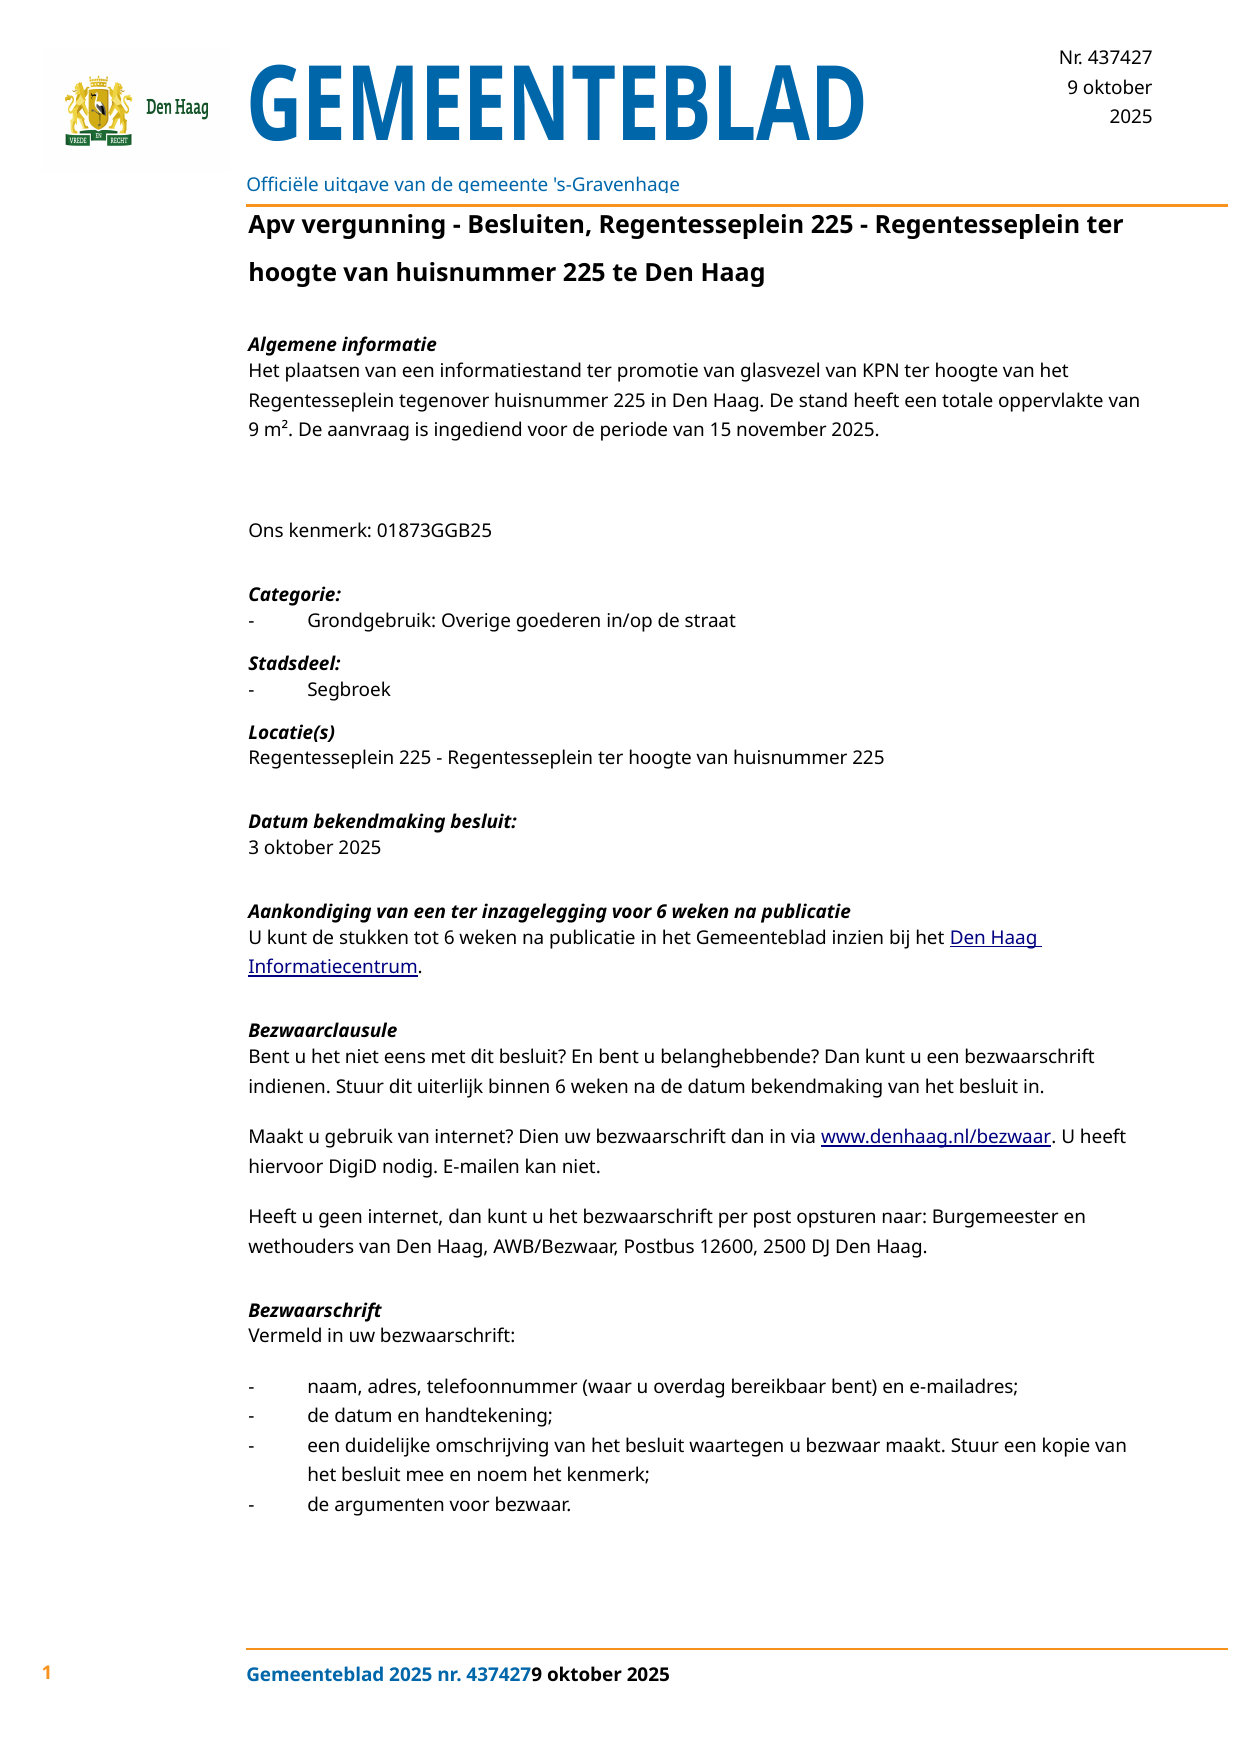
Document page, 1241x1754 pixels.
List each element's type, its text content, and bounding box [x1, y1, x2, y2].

text Regentesseplein 225 - Regentesseplein ter hoogte van huisnummer 225 [248, 744, 1152, 770]
text U kunt de stukken tot 6 weken na publicatie in het Gemeenteblad inzien bij het Den Haag Informatiecentrum. [248, 924, 1152, 979]
list naam, adres, telefoonnummer (waar u overdag bereikbaar bent) en e-mailadres; [248, 1373, 1152, 1399]
text Ons kenmerk: 01873GGB25 [248, 517, 1152, 543]
text Apv vergunning - Besluiten, Regentesseplein 225 - Regentesseplein ter hoogte van huisnummer 225 te Den Haag [248, 207, 1152, 288]
text Bent u het niet eens met dit besluit? En bent u belanghebbende? Dan kunt u een bezwaarschrift indienen. Stuur dit uiterlijk binnen 6 weken na de datum bekendmaking van het besluit in. [248, 1043, 1152, 1098]
list de datum en handtekening; [248, 1402, 1152, 1428]
text Locatie(s) [248, 719, 1152, 744]
text Bezwaarclausule [248, 1017, 1152, 1043]
text 3 oktober 2025 [248, 834, 1152, 860]
text Vermeld in uw bezwaarschrift: [248, 1322, 1152, 1348]
list Segbroek [248, 676, 1152, 701]
text Maakt u gebruik van internet? Dien uw bezwaarschrift dan in via www.denhaag.nl/bezwaar. U heeft hiervoor DigiD nodig. E-mailen kan niet. [248, 1123, 1152, 1178]
text Stadsdeel: [248, 650, 1152, 676]
list Grondgebruik: Overige goederen in/op de straat [248, 607, 1152, 633]
text Bezwaarschrift [248, 1297, 1152, 1322]
text Het plaatsen van een informatiestand ter promotie van glasvezel van KPN ter hoogte van het Regentesseplein tegenover huisnummer 225 in Den Haag. De stand heeft een totale oppervlakte van 9 m². De aanvraag is ingediend voor de periode van 15 november 2025. [248, 357, 1152, 442]
text Datum bekendmaking besluit: [248, 808, 1152, 834]
text Aankondiging van een ter inzagelegging voor 6 weken na publicatie [248, 898, 1152, 924]
list een duidelijke omschrijving van het besluit waartegen u bezwaar maakt. Stuur een kopie van het besluit mee en noem het kenmerk; [248, 1432, 1152, 1487]
text Heeft u geen internet, dan kunt u het bezwaarschrift per post opsturen naar: Burgemeester en wethouders van Den Haag, AWB/Bezwaar, Postbus 12600, 2500 DJ Den Haag. [248, 1203, 1152, 1258]
text Algemene informatie [248, 331, 1152, 357]
text Categorie: [248, 581, 1152, 607]
picture [41, 47, 231, 172]
list de argumenten voor bezwaar. [248, 1491, 1152, 1517]
